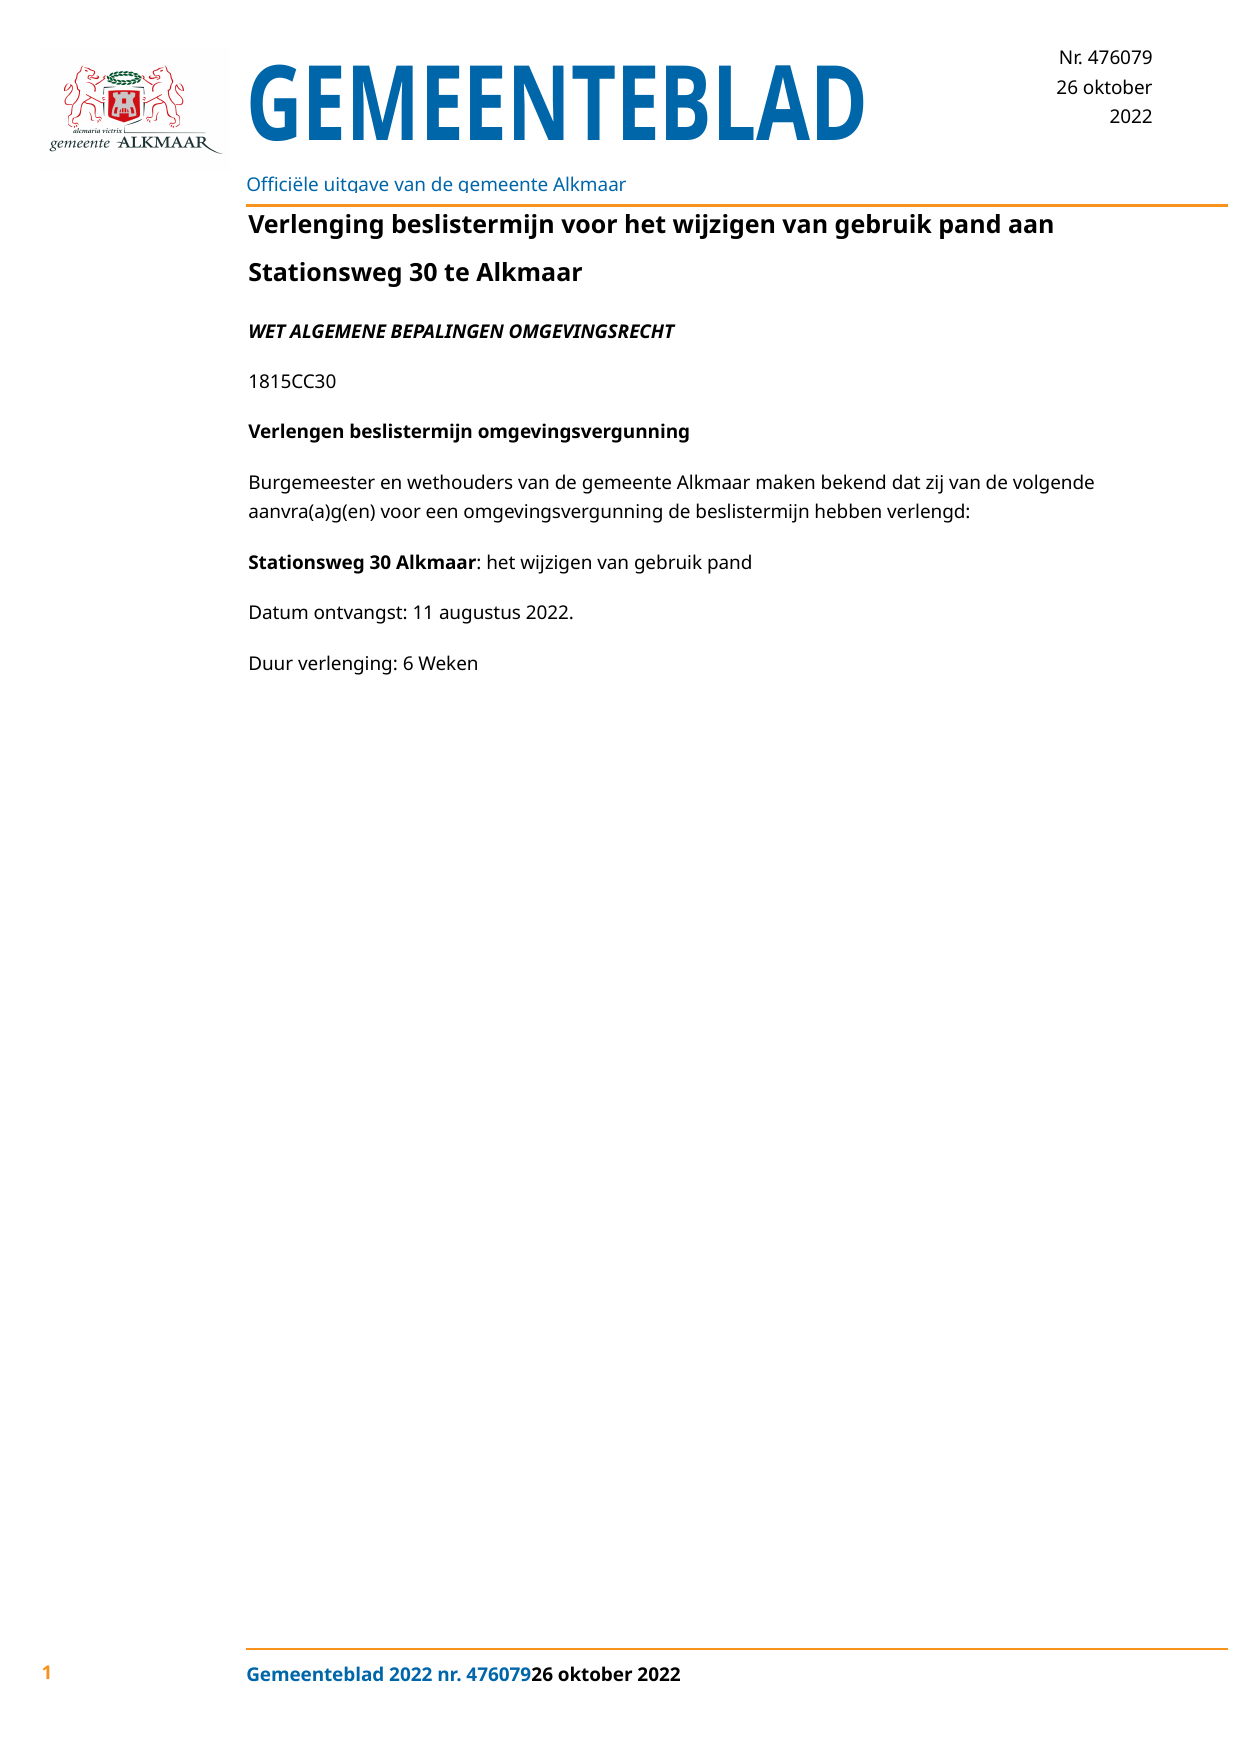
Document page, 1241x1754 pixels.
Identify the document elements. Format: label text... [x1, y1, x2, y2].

text Duur verlenging: 6 Weken [248, 650, 1152, 676]
text Verlengen beslistermijn omgevingsvergunning [248, 419, 1152, 444]
picture [41, 47, 231, 172]
text Stationsweg 30 Alkmaar: het wijzigen van gebruik pand [248, 549, 1152, 575]
text Datum ontvangst: 11 augustus 2022. [248, 599, 1152, 625]
text 1815CC30 [248, 368, 1152, 394]
text WET ALGEMENE BEPALINGEN OMGEVINGSRECHT [248, 318, 1152, 344]
text Verlenging beslistermijn voor het wijzigen van gebruik pand aan Stationsweg 30 te Alkmaar [248, 207, 1152, 288]
text Burgemeester en wethouders van de gemeente Alkmaar maken bekend dat zij van de volgende aanvra(a)g(en) voor een omgevingsvergunning de beslistermijn hebben verlengd: [248, 469, 1152, 524]
